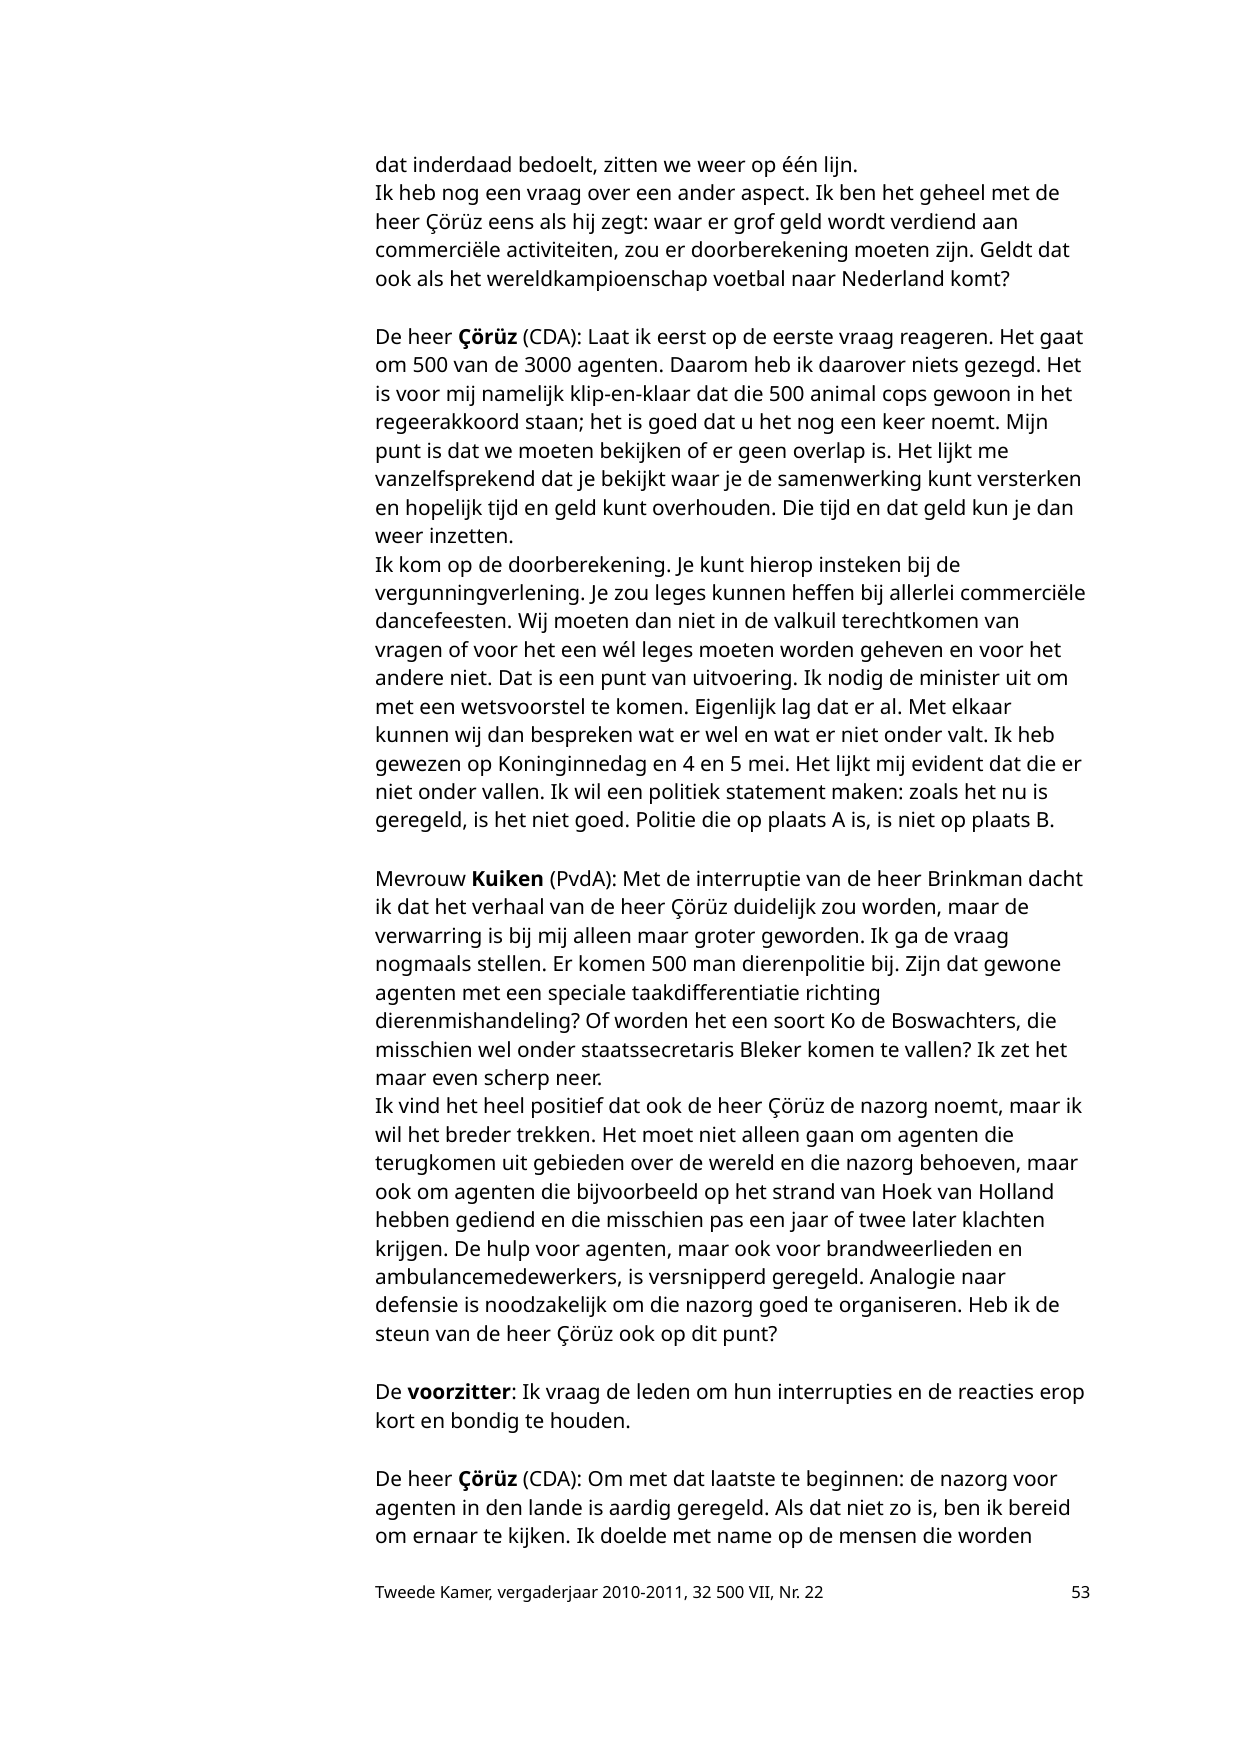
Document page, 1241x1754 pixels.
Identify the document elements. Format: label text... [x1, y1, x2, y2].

text Ik kom op de doorberekening. Je kunt hierop insteken bij de vergunningverlening. Je zou leges kunnen heffen bij allerlei commerciële dancefeesten. Wij moeten dan niet in de valkuil terechtkomen van vragen of voor het een wél leges moeten worden geheven en voor het andere niet. Dat is een punt van uitvoering. Ik nodig de minister uit om met een wetsvoorstel te komen. Eigenlijk lag dat er al. Met elkaar kunnen wij dan bespreken wat er wel en wat er niet onder valt. Ik heb gewezen op Koninginnedag en 4 en 5 mei. Het lijkt mij evident dat die er niet onder vallen. Ik wil een politiek statement maken: zoals het nu is geregeld, is het niet goed. Politie die op plaats A is, is niet op plaats B. [375, 550, 1090, 834]
text De voorzitter: Ik vraag de leden om hun interrupties en de reacties erop kort en bondig te houden. [375, 1377, 1090, 1434]
text dat inderdaad bedoelt, zitten we weer op één lijn. [375, 150, 1090, 178]
text Ik heb nog een vraag over een ander aspect. Ik ben het geheel met de heer Çörüz eens als hij zegt: waar er grof geld wordt verdiend aan commerciële activiteiten, zou er doorberekening moeten zijn. Geldt dat ook als het wereldkampioenschap voetbal naar Nederland komt? [375, 178, 1090, 292]
text De heer Çörüz (CDA): Om met dat laatste te beginnen: de nazorg voor agenten in den lande is aardig geregeld. Als dat niet zo is, ben ik bereid om ernaar te kijken. Ik doelde met name op de mensen die worden [375, 1464, 1090, 1550]
text Ik vind het heel positief dat ook de heer Çörüz de nazorg noemt, maar ik wil het breder trekken. Het moet niet alleen gaan om agenten die terugkomen uit gebieden over de wereld en die nazorg behoeven, maar ook om agenten die bijvoorbeeld op het strand van Hoek van Holland hebben gediend en die misschien pas een jaar of twee later klachten krijgen. De hulp voor agenten, maar ook voor brandweerlieden en ambulancemedewerkers, is versnipperd geregeld. Analogie naar defensie is noodzakelijk om die nazorg goed te organiseren. Heb ik de steun van de heer Çörüz ook op dit punt? [375, 1092, 1090, 1347]
text Mevrouw Kuiken (PvdA): Met de interruptie van de heer Brinkman dacht ik dat het verhaal van de heer Çörüz duidelijk zou worden, maar de verwarring is bij mij alleen maar groter geworden. Ik ga de vraag nogmaals stellen. Er komen 500 man dierenpolitie bij. Zijn dat gewone agenten met een speciale taakdifferentiatie richting dierenmishandeling? Of worden het een soort Ko de Boswachters, die misschien wel onder staatssecretaris Bleker komen te vallen? Ik zet het maar even scherp neer. [375, 864, 1090, 1092]
text De heer Çörüz (CDA): Laat ik eerst op de eerste vraag reageren. Het gaat om 500 van de 3000 agenten. Daarom heb ik daarover niets gezegd. Het is voor mij namelijk klip-en-klaar dat die 500 animal cops gewoon in het regeerakkoord staan; het is goed dat u het nog een keer noemt. Mijn punt is dat we moeten bekijken of er geen overlap is. Het lijkt me vanzelfsprekend dat je bekijkt waar je de samenwerking kunt versterken en hopelijk tijd en geld kunt overhouden. Die tijd en dat geld kun je dan weer inzetten. [375, 322, 1090, 550]
